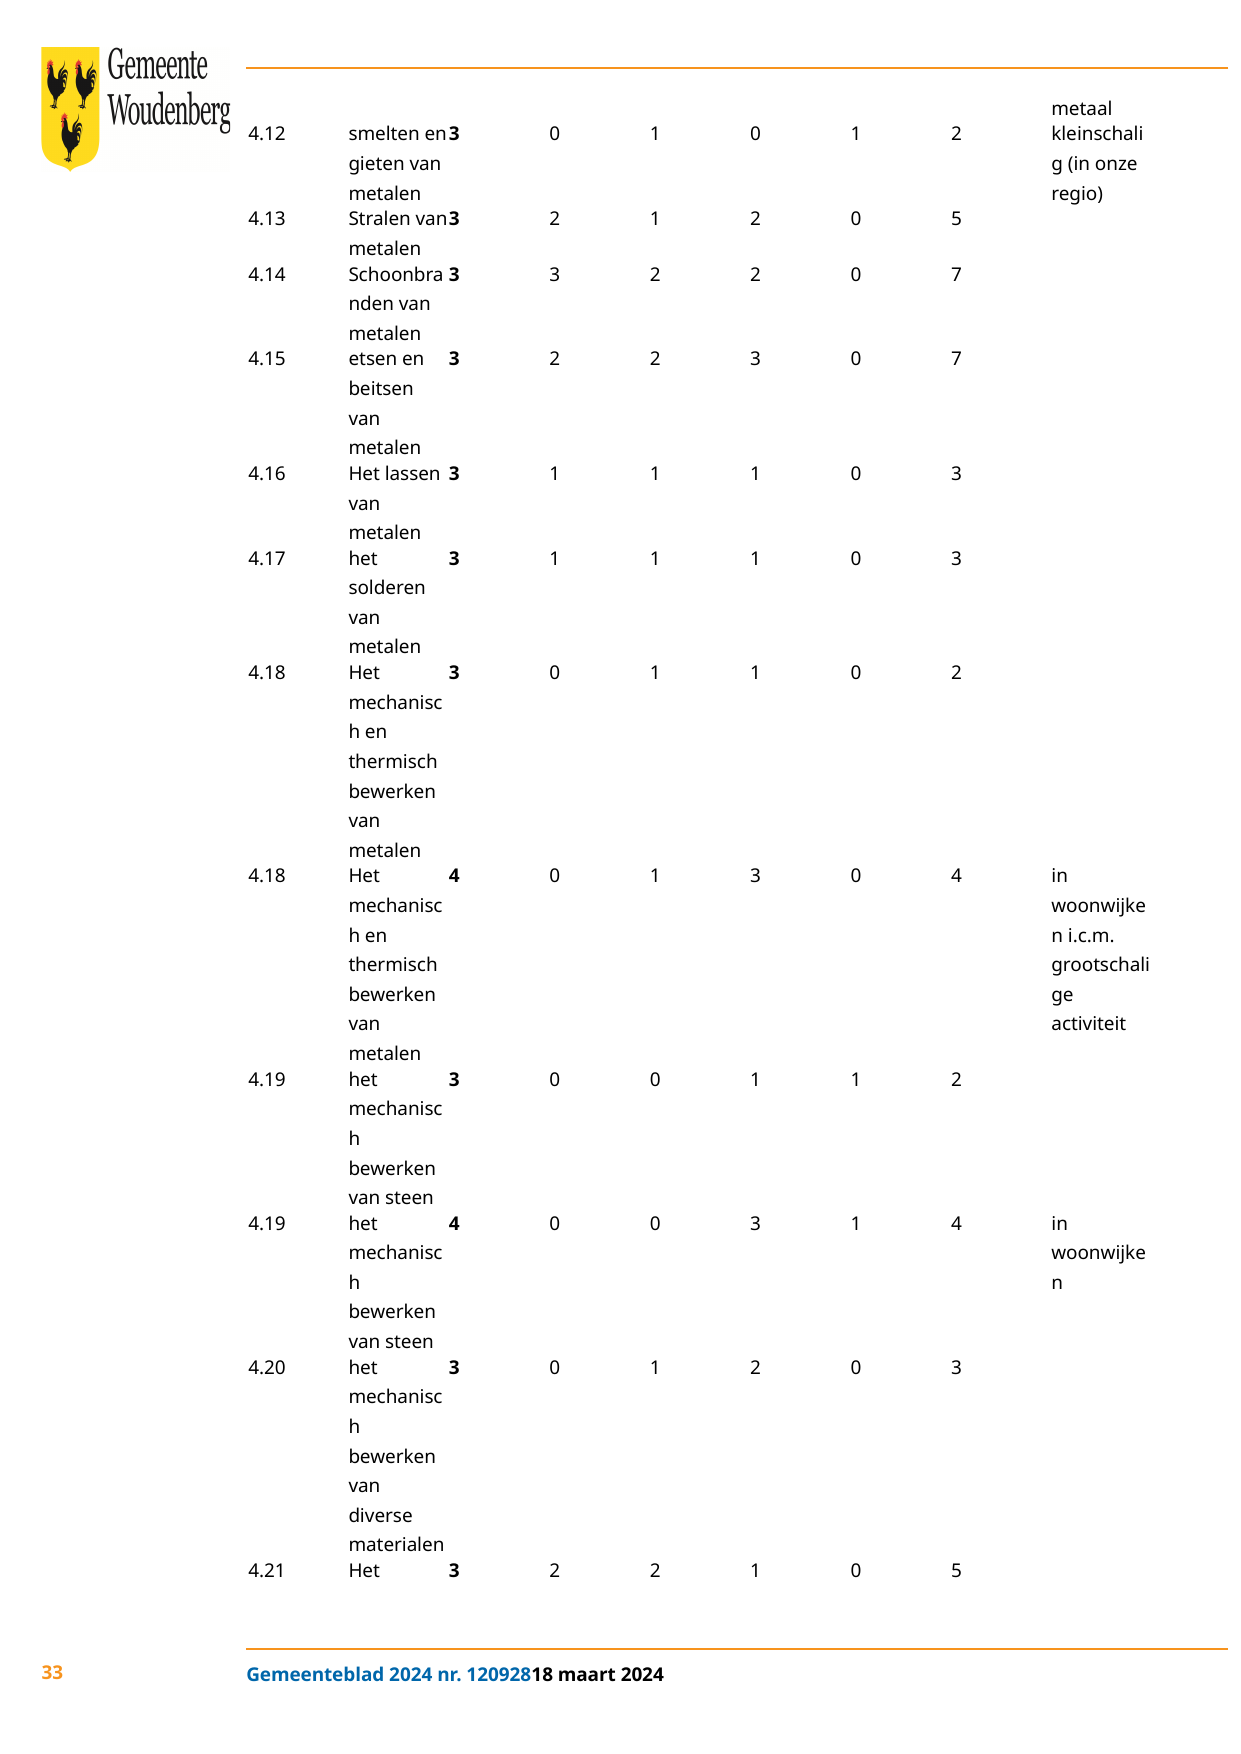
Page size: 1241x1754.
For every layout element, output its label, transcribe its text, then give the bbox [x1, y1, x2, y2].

table_cell 1 [549, 545, 649, 659]
table_cell 2 [951, 1066, 1051, 1210]
table_cell [449, 95, 549, 121]
table_cell het mechanisch bewerken van steen [348, 1066, 449, 1210]
table_cell [549, 95, 649, 121]
table_cell 4.21 [248, 1557, 348, 1583]
table_cell 5 [951, 205, 1051, 261]
table_cell 4 [449, 863, 549, 1066]
table_cell 2 [650, 261, 750, 346]
table_cell 4 [951, 1210, 1051, 1354]
table_cell 2 [549, 205, 649, 261]
table_cell 3 [951, 545, 1051, 659]
table_cell 3 [449, 1354, 549, 1557]
table_cell Schoonbranden van metalen [348, 261, 449, 346]
table_cell 3 [449, 1066, 549, 1210]
table_cell 3 [449, 1557, 549, 1583]
table_cell 4.19 [248, 1066, 348, 1210]
table_cell 0 [850, 1354, 951, 1557]
table_cell 1 [650, 545, 750, 659]
table_cell 1 [650, 863, 750, 1066]
table_cell [1051, 1557, 1152, 1583]
table_cell 3 [951, 460, 1051, 545]
table_cell 0 [650, 1066, 750, 1210]
table_cell 7 [951, 261, 1051, 346]
table_cell [248, 95, 348, 121]
table_cell 1 [650, 460, 750, 545]
table_cell Het lassen van metalen [348, 460, 449, 545]
table_cell kleinschalig (in onze regio) [1051, 121, 1152, 205]
table_cell [650, 95, 750, 121]
table_cell 2 [549, 1557, 649, 1583]
table_cell 1 [850, 121, 951, 205]
table_cell [1051, 460, 1152, 545]
table_cell 2 [750, 261, 850, 346]
table_cell Het mechanisch en thermisch bewerken van metalen [348, 863, 449, 1066]
table_cell 4.14 [248, 261, 348, 346]
table_cell 3 [449, 460, 549, 545]
table_cell 1 [750, 660, 850, 863]
table_cell 0 [850, 660, 951, 863]
table_cell [1051, 1066, 1152, 1210]
table_cell 0 [850, 460, 951, 545]
table_cell 4.15 [248, 346, 348, 460]
table_cell 2 [650, 1557, 750, 1583]
table_cell [1051, 545, 1152, 659]
table_cell smelten en gieten van metalen [348, 121, 449, 205]
table_cell in woonwijken i.c.m. grootschalige activiteit [1051, 863, 1152, 1066]
table_cell 0 [750, 121, 850, 205]
table_cell 7 [951, 346, 1051, 460]
table_cell 3 [449, 346, 549, 460]
table_cell het solderen van metalen [348, 545, 449, 659]
table_cell [1051, 205, 1152, 261]
table_cell het mechanisch bewerken van diverse materialen [348, 1354, 449, 1557]
table_cell 0 [549, 1210, 649, 1354]
table_cell 0 [650, 1210, 750, 1354]
table_cell 1 [650, 1354, 750, 1557]
table_cell Het mechanisch en thermisch bewerken van metalen [348, 660, 449, 863]
table_cell 1 [850, 1210, 951, 1354]
table_cell [1051, 1354, 1152, 1557]
table_cell 0 [850, 545, 951, 659]
table_cell 4.12 [248, 121, 348, 205]
table_cell Het [348, 1557, 449, 1583]
table_cell 4 [449, 1210, 549, 1354]
table_cell 4.18 [248, 660, 348, 863]
table_cell 4.19 [248, 1210, 348, 1354]
table_cell 4 [951, 863, 1051, 1066]
table_cell het mechanisch bewerken van steen [348, 1210, 449, 1354]
table_cell 1 [750, 460, 850, 545]
table_cell etsen en beitsen van metalen [348, 346, 449, 460]
table_cell 4.17 [248, 545, 348, 659]
table_cell 2 [650, 346, 750, 460]
table_cell 3 [750, 1210, 850, 1354]
table_cell 0 [549, 121, 649, 205]
table_cell metaal [1051, 95, 1152, 121]
table_cell 3 [449, 660, 549, 863]
table_cell 3 [449, 545, 549, 659]
table_cell [1051, 660, 1152, 863]
table_cell [750, 95, 850, 121]
table_cell 0 [850, 261, 951, 346]
table_cell 4.16 [248, 460, 348, 545]
table_cell [850, 95, 951, 121]
table_cell 3 [951, 1354, 1051, 1557]
table_cell 4.18 [248, 863, 348, 1066]
table_cell 1 [750, 1066, 850, 1210]
table_cell 2 [750, 1354, 850, 1557]
table_cell 3 [549, 261, 649, 346]
table_cell 1 [750, 1557, 850, 1583]
table_cell 0 [549, 1354, 649, 1557]
table_cell 1 [850, 1066, 951, 1210]
table_cell 5 [951, 1557, 1051, 1583]
table_cell Stralen van metalen [348, 205, 449, 261]
table_cell 0 [549, 660, 649, 863]
table_cell [951, 95, 1051, 121]
table_cell 0 [549, 1066, 649, 1210]
table_cell 0 [850, 205, 951, 261]
table_cell 0 [850, 863, 951, 1066]
table_cell 2 [750, 205, 850, 261]
table_cell 2 [951, 660, 1051, 863]
table_cell 0 [850, 346, 951, 460]
table_cell 1 [549, 460, 649, 545]
table_cell 3 [449, 261, 549, 346]
table_cell 4.13 [248, 205, 348, 261]
table_cell 0 [850, 1557, 951, 1583]
table_cell [1051, 261, 1152, 346]
table_cell 1 [750, 545, 850, 659]
table_cell [1051, 346, 1152, 460]
table_cell 3 [449, 121, 549, 205]
table_cell 3 [449, 205, 549, 261]
table_cell 2 [951, 121, 1051, 205]
picture [41, 47, 231, 172]
table_cell 2 [549, 346, 649, 460]
table_cell 0 [549, 863, 649, 1066]
table_cell [348, 95, 449, 121]
table_cell 3 [750, 863, 850, 1066]
table_cell in woonwijken [1051, 1210, 1152, 1354]
table_cell 3 [750, 346, 850, 460]
table_cell 1 [650, 205, 750, 261]
table_cell 4.20 [248, 1354, 348, 1557]
table_cell 1 [650, 660, 750, 863]
table_cell 1 [650, 121, 750, 205]
